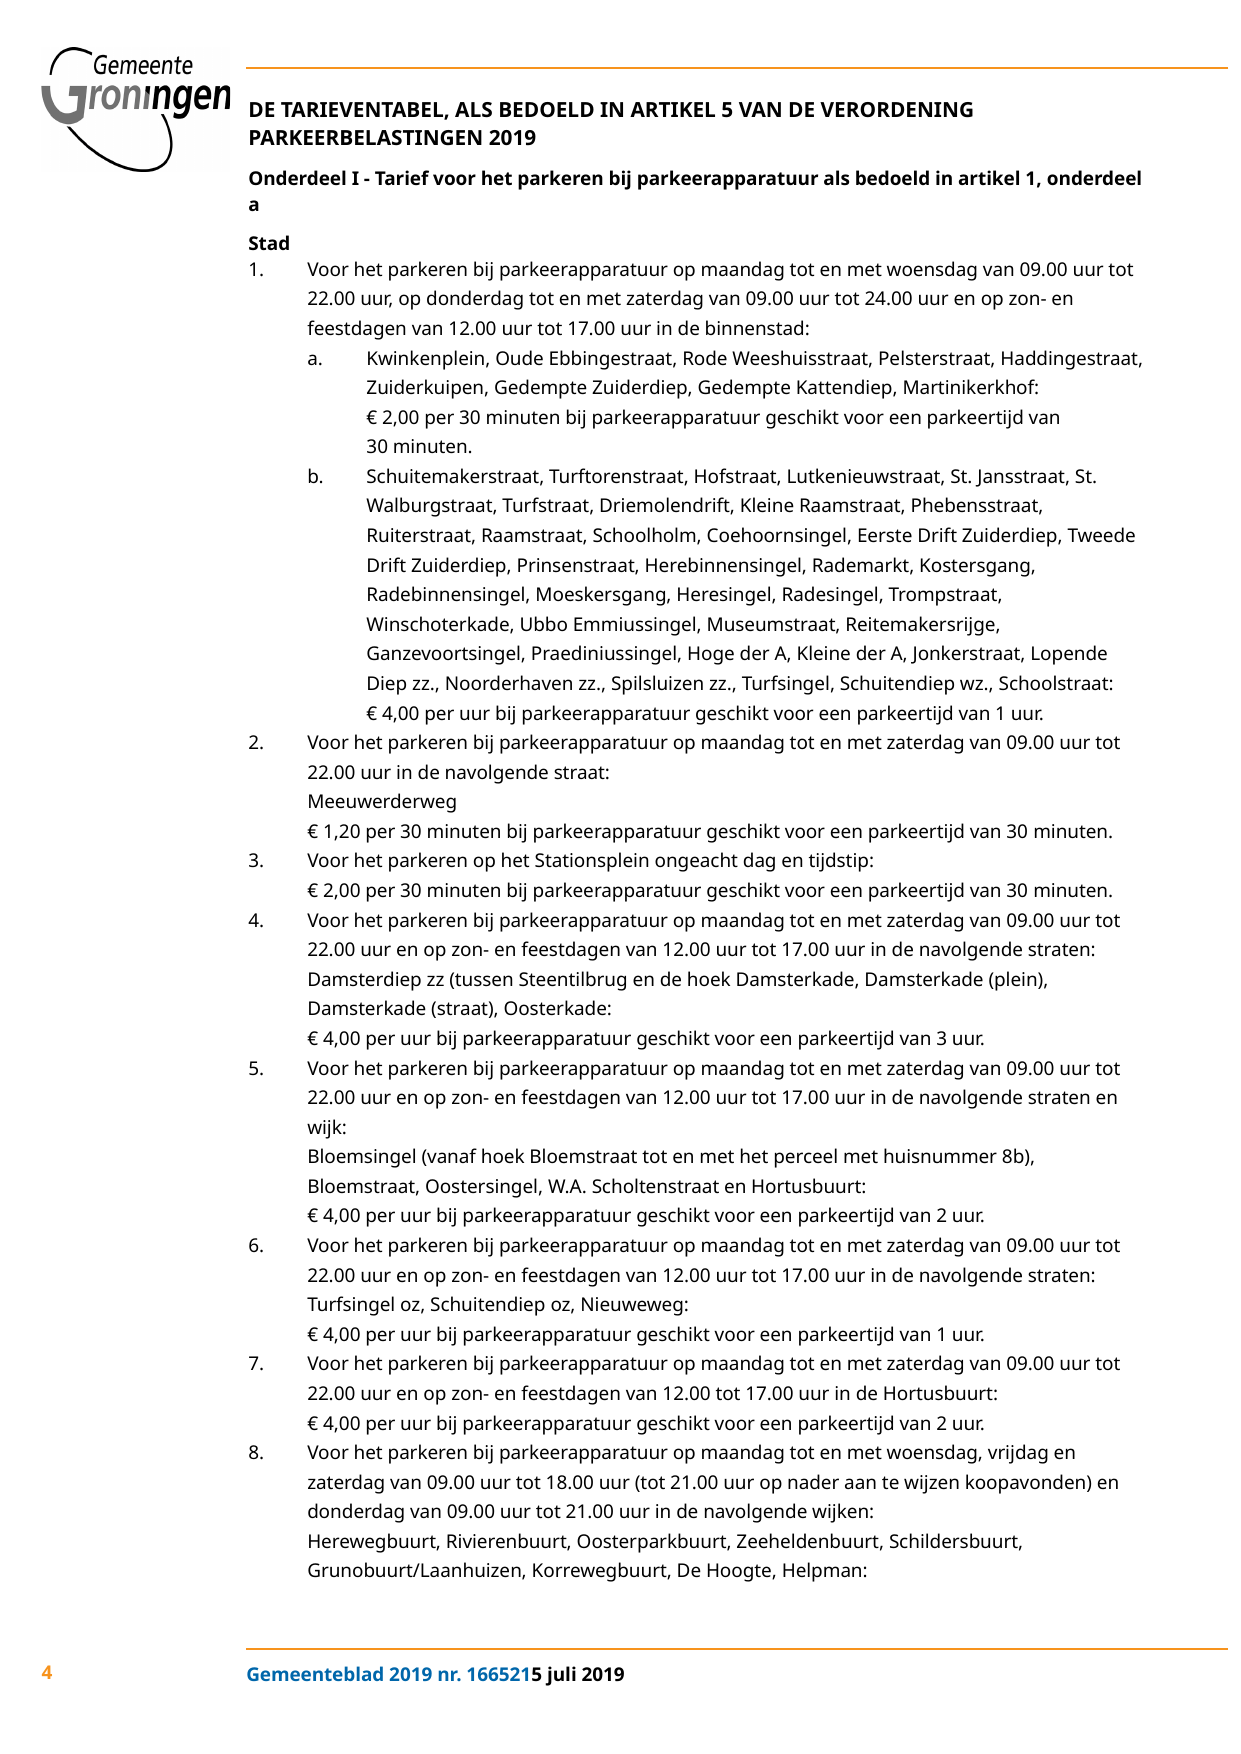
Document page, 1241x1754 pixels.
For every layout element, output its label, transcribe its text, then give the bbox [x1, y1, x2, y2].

picture [41, 47, 231, 172]
list Bloemsingel (vanaf hoek Bloemstraat tot en met het perceel met huisnummer 8b), Bloemstraat, Oostersingel, W.A. Scholtenstraat en Hortusbuurt: [248, 1143, 1152, 1199]
text DE TARIEVENTABEL, ALS BEDOELD IN ARTIKEL 5 VAN DE VERORDENING PARKEERBELASTINGEN 2019 [248, 95, 1152, 152]
list Herewegbuurt, Rivierenbuurt, Oosterparkbuurt, Zeeheldenbuurt, Schildersbuurt, Grunobuurt/Laanhuizen, Korrewegbuurt, De Hoogte, Helpman: [248, 1528, 1152, 1583]
list € 4,00 per uur bij parkeerapparatuur geschikt voor een parkeertijd van 3 uur. [248, 1025, 1152, 1051]
list € 2,00 per 30 minuten bij parkeerapparatuur geschikt voor een parkeertijd van 30 minuten. [248, 877, 1152, 903]
list Voor het parkeren bij parkeerapparatuur op maandag tot en met zaterdag van 09.00 uur tot 22.00 uur en op zon- en feestdagen van 12.00 tot 17.00 uur in de Hortusbuurt: [248, 1351, 1152, 1406]
list Voor het parkeren bij parkeerapparatuur op maandag tot en met zaterdag van 09.00 uur tot 22.00 uur en op zon- en feestdagen van 12.00 uur tot 17.00 uur in de navolgende straten: [248, 907, 1152, 962]
list Turfsingel oz, Schuitendiep oz, Nieuweweg: [248, 1291, 1152, 1317]
list Voor het parkeren bij parkeerapparatuur op maandag tot en met zaterdag van 09.00 uur tot 22.00 uur en op zon- en feestdagen van 12.00 uur tot 17.00 uur in de navolgende straten en wijk: [248, 1055, 1152, 1140]
text Stad [248, 230, 1152, 256]
list € 4,00 per uur bij parkeerapparatuur geschikt voor een parkeertijd van 2 uur. [248, 1203, 1152, 1228]
list € 2,00 per 30 minuten bij parkeerapparatuur geschikt voor een parkeertijd van 30 minuten. [307, 404, 1152, 459]
list Voor het parkeren bij parkeerapparatuur op maandag tot en met woensdag van 09.00 uur tot 22.00 uur, op donderdag tot en met zaterdag van 09.00 uur tot 24.00 uur en op zon- en feestdagen van 12.00 uur tot 17.00 uur in de binnenstad: [248, 256, 1152, 341]
list € 4,00 per uur bij parkeerapparatuur geschikt voor een parkeertijd van 1 uur. [248, 1321, 1152, 1347]
list € 4,00 per uur bij parkeerapparatuur geschikt voor een parkeertijd van 2 uur. [248, 1410, 1152, 1436]
list Voor het parkeren bij parkeerapparatuur op maandag tot en met woensdag, vrijdag en zaterdag van 09.00 uur tot 18.00 uur (tot 21.00 uur op nader aan te wijzen koopavonden) en donderdag van 09.00 uur tot 21.00 uur in de navolgende wijken: [248, 1439, 1152, 1524]
list Damsterdiep zz (tussen Steentilbrug en de hoek Damsterkade, Damsterkade (plein), Damsterkade (straat), Oosterkade: [248, 966, 1152, 1021]
list Voor het parkeren bij parkeerapparatuur op maandag tot en met zaterdag van 09.00 uur tot 22.00 uur in de navolgende straat: [248, 729, 1152, 785]
list Voor het parkeren op het Stationsplein ongeacht dag en tijdstip: [248, 848, 1152, 873]
list Meeuwerderweg [248, 788, 1152, 814]
list Voor het parkeren bij parkeerapparatuur op maandag tot en met zaterdag van 09.00 uur tot 22.00 uur en op zon- en feestdagen van 12.00 uur tot 17.00 uur in de navolgende straten: [248, 1232, 1152, 1288]
list € 1,20 per 30 minuten bij parkeerapparatuur geschikt voor een parkeertijd van 30 minuten. [248, 818, 1152, 844]
text Onderdeel I - Tarief voor het parkeren bij parkeerapparatuur als bedoeld in artikel 1, onderdeel a [248, 165, 1152, 217]
list Kwinkenplein, Oude Ebbingestraat, Rode Weeshuisstraat, Pelsterstraat, Haddingestraat, Zuiderkuipen, Gedempte Zuiderdiep, Gedempte Kattendiep, Martinikerkhof: [307, 345, 1152, 400]
list € 4,00 per uur bij parkeerapparatuur geschikt voor een parkeertijd van 1 uur. [307, 700, 1152, 726]
list Schuitemakerstraat, Turftorenstraat, Hofstraat, Lutkenieuwstraat, St. Jansstraat, St. Walburgstraat, Turfstraat, Driemolendrift, Kleine Raamstraat, Phebensstraat, Ruiterstraat, Raamstraat, Schoolholm, Coehoornsingel, Eerste Drift Zuiderdiep, Tweede Drift Zuiderdiep, Prinsenstraat, Herebinnensingel, Rademarkt, Kostersgang, Radebinnensingel, Moeskersgang, Heresingel, Radesingel, Trompstraat, Winschoterkade, Ubbo Emmiussingel, Museumstraat, Reitemakersrijge, Ganzevoortsingel, Praediniussingel, Hoge der A, Kleine der A, Jonkerstraat, Lopende Diep zz., Noorderhaven zz., Spilsluizen zz., Turfsingel, Schuitendiep wz., Schoolstraat: [307, 463, 1152, 696]
